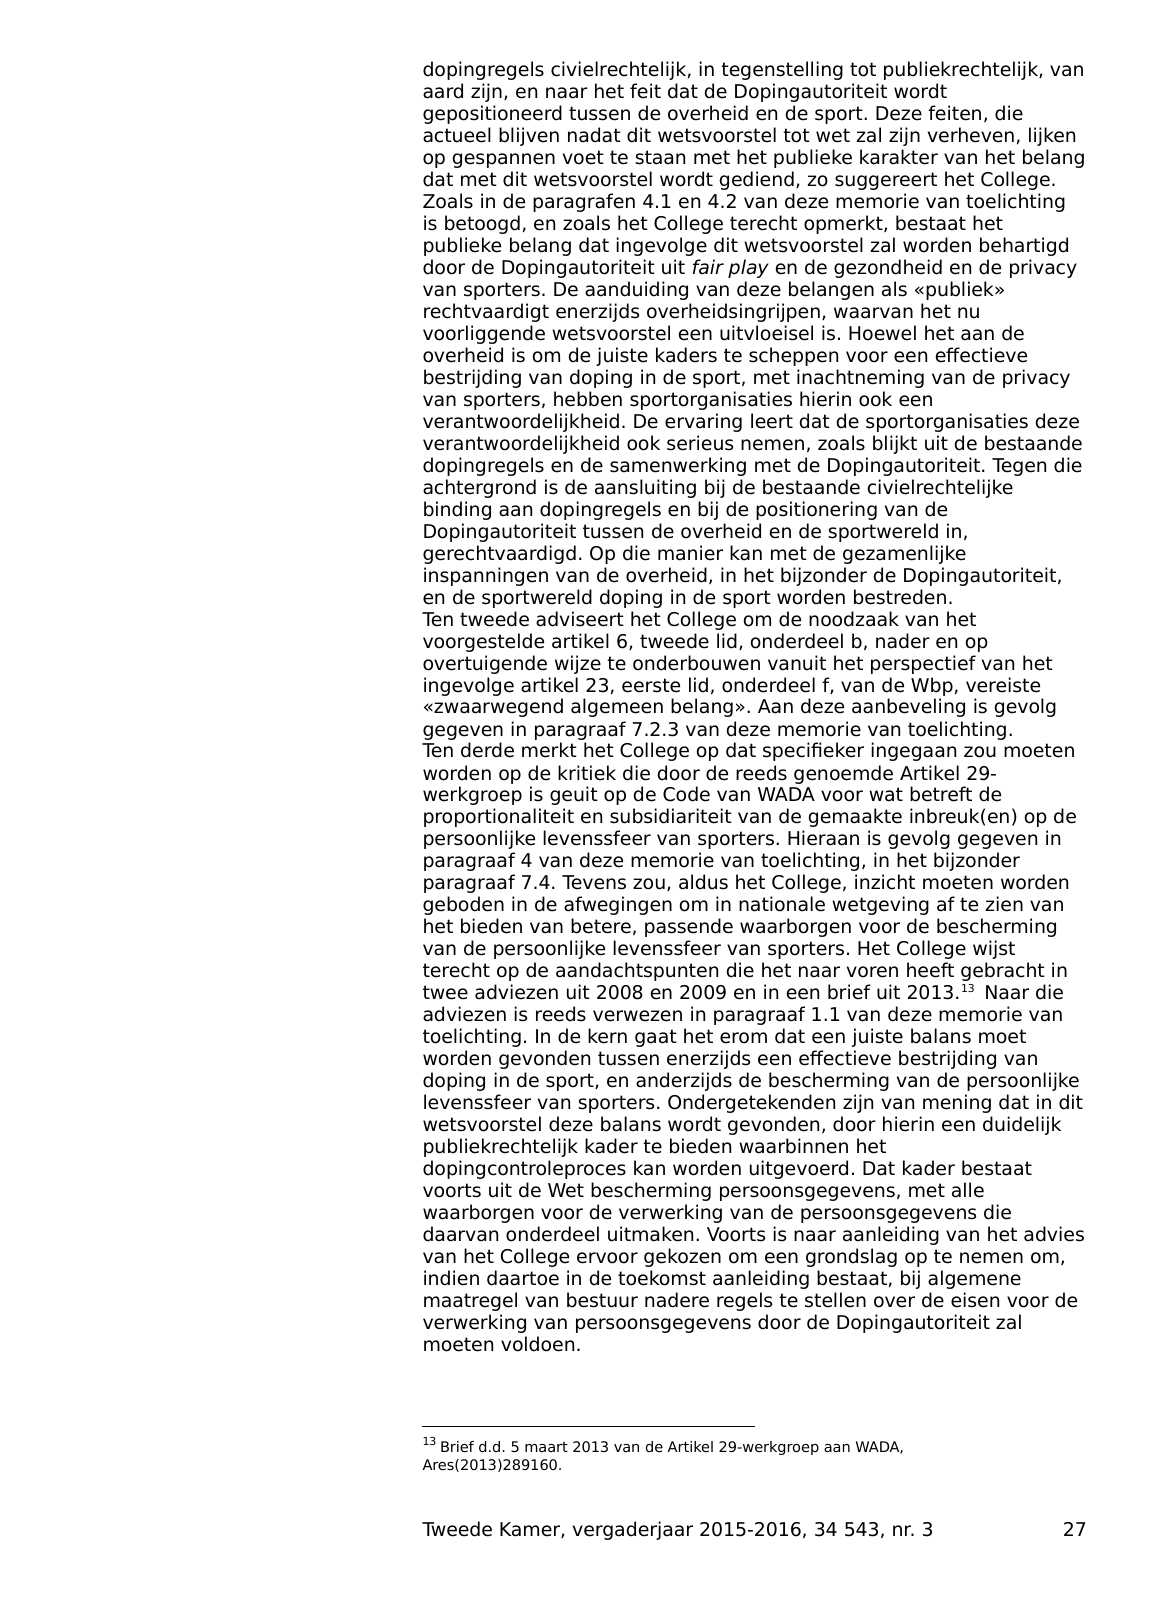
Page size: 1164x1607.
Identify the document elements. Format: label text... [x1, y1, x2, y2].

text Brief d.d. 5 maart 2013 van de Artikel 29-werkgroep aan WADA, [422, 1435, 1087, 1457]
text Ten derde merkt het College op dat specifieker ingegaan zou moeten worden op de kritiek die door de reeds genoemde Artikel 29-werkgroep is geuit op de Code van WADA voor wat betreft de proportionaliteit en subsidiariteit van de gemaakte inbreuk(en) op de persoonlijke levenssfeer van sporters. Hieraan is gevolg gegeven in paragraaf 4 van deze memorie van toelichting, in het bijzonder paragraaf 7.4. Tevens zou, aldus het College, inzicht moeten worden geboden in de afwegingen om in nationale wetgeving af te zien van het bieden van betere, passende waarborgen voor de bescherming van de persoonlijke levenssfeer van sporters. Het College wijst terecht op de aandachtspunten die het naar voren heeft gebracht in twee adviezen uit 2008 en 2009 en in een brief uit 2013. Naar die adviezen is reeds verwezen in paragraaf 1.1 van deze memorie van toelichting. In de kern gaat het erom dat een juiste balans moet worden gevonden tussen enerzijds een effectieve bestrijding van doping in de sport, en anderzijds de bescherming van de persoonlijke levenssfeer van sporters. Ondergetekenden zijn van mening dat in dit wetsvoorstel deze balans wordt gevonden, door hierin een duidelijk publiekrechtelijk kader te bieden waarbinnen het dopingcontroleproces kan worden uitgevoerd. Dat kader bestaat voorts uit de Wet bescherming persoonsgegevens, met alle waarborgen voor de verwerking van de persoonsgegevens die daarvan onderdeel uitmaken. Voorts is naar aanleiding van het advies van het College ervoor gekozen om een grondslag op te nemen om, indien daartoe in de toekomst aanleiding bestaat, bij algemene maatregel van bestuur nadere regels te stellen over de eisen voor de verwerking van persoonsgegevens door de Dopingautoriteit zal moeten voldoen. [422, 740, 1087, 1356]
text Ten tweede adviseert het College om de noodzaak van het voorgestelde artikel 6, tweede lid, onderdeel b, nader en op overtuigende wijze te onderbouwen vanuit het perspectief van het ingevolge artikel 23, eerste lid, onderdeel f, van de Wbp, vereiste «zwaarwegend algemeen belang». Aan deze aanbeveling is gevolg gegeven in paragraaf 7.2.3 van deze memorie van toelichting. [422, 608, 1087, 740]
text dopingregels civielrechtelijk, in tegenstelling tot publiekrechtelijk, van aard zijn, en naar het feit dat de Dopingautoriteit wordt gepositioneerd tussen de overheid en de sport. Deze feiten, die actueel blijven nadat dit wetsvoorstel tot wet zal zijn verheven, lijken op gespannen voet te staan met het publieke karakter van het belang dat met dit wetsvoorstel wordt gediend, zo suggereert het College. Zoals in de paragrafen 4.1 en 4.2 van deze memorie van toelichting is betoogd, en zoals het College terecht opmerkt, bestaat het publieke belang dat ingevolge dit wetsvoorstel zal worden behartigd door de Dopingautoriteit uit fair play en de gezondheid en de privacy van sporters. De aanduiding van deze belangen als «publiek» rechtvaardigt enerzijds overheidsingrijpen, waarvan het nu voorliggende wetsvoorstel een uitvloeisel is. Hoewel het aan de overheid is om de juiste kaders te scheppen voor een effectieve bestrijding van doping in de sport, met inachtneming van de privacy van sporters, hebben sportorganisaties hierin ook een verantwoordelijkheid. De ervaring leert dat de sportorganisaties deze verantwoordelijkheid ook serieus nemen, zoals blijkt uit de bestaande dopingregels en de samenwerking met de Dopingautoriteit. Tegen die achtergrond is de aansluiting bij de bestaande civielrechtelijke binding aan dopingregels en bij de positionering van de Dopingautoriteit tussen de overheid en de sportwereld in, gerechtvaardigd. Op die manier kan met de gezamenlijke inspanningen van de overheid, in het bijzonder de Dopingautoriteit, en de sportwereld doping in de sport worden bestreden. [422, 59, 1087, 608]
text Ares(2013)289160. [422, 1457, 1087, 1474]
